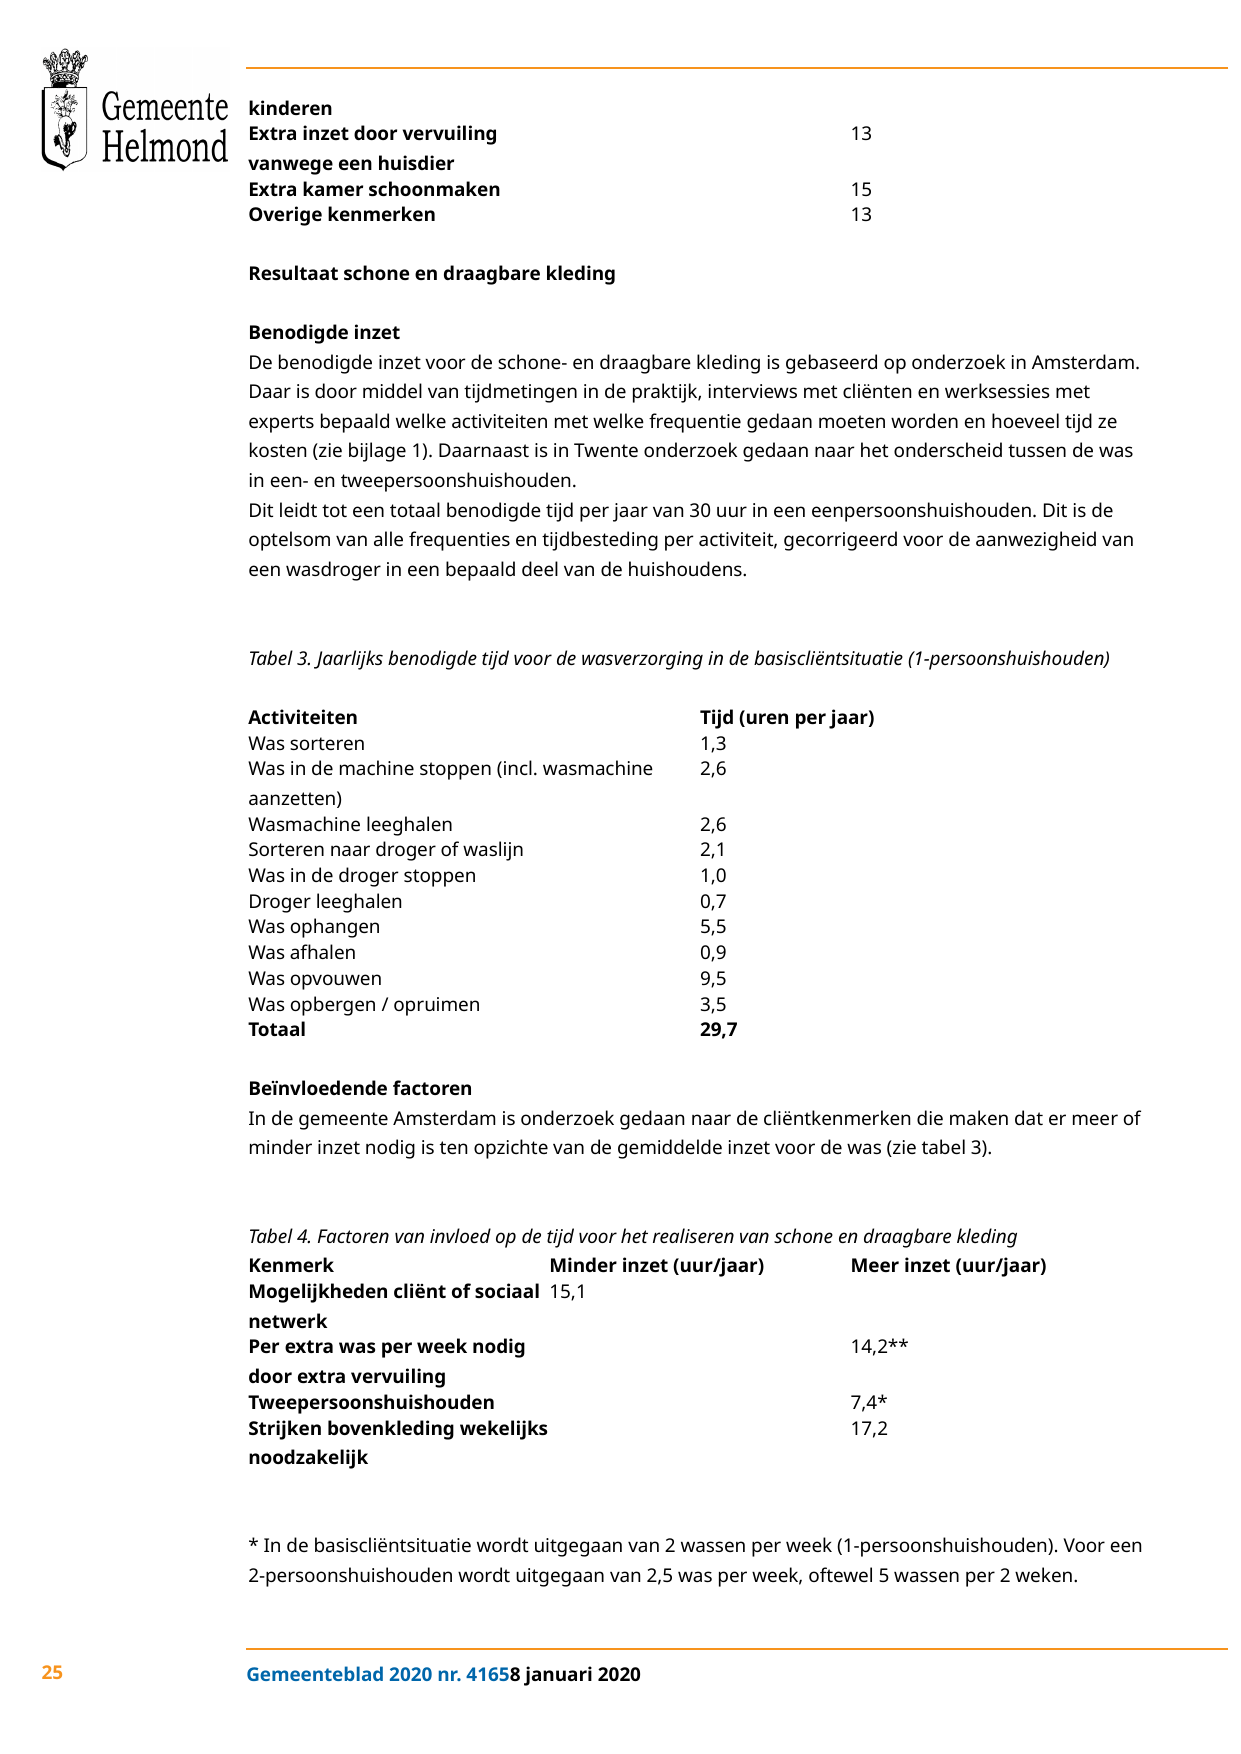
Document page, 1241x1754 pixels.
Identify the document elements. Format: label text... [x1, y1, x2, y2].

table_cell 0,7 [700, 888, 1152, 914]
text Tabel 3. Jaarlijks benodigde tijd voor de wasverzorging in de basiscliëntsituatie (1-persoonshuishouden) [248, 645, 1152, 670]
table_cell [850, 1279, 1152, 1334]
table_header Tijd (uren per jaar) [700, 704, 1152, 730]
picture [41, 47, 231, 172]
text Dit leidt tot een totaal benodigde tijd per jaar van 30 uur in een eenpersoonshuishouden. Dit is de optelsom van alle frequenties en tijdbesteding per activiteit, gecorrigeerd voor de aanwezigheid van een wasdroger in een bepaald deel van de huishoudens. [248, 497, 1152, 582]
table_cell 13 [850, 202, 1152, 227]
table_cell 13 [850, 121, 1152, 176]
text Resultaat schone en draagbare kleding [248, 260, 1152, 286]
table_cell Was ophangen [248, 914, 700, 939]
text In de gemeente Amsterdam is onderzoek gedaan naar de cliëntkenmerken die maken dat er meer of minder inzet nodig is ten opzichte van de gemiddelde inzet voor de was (zie tabel 3). [248, 1105, 1152, 1160]
table_cell Totaal [248, 1017, 700, 1042]
table_cell 0,9 [700, 939, 1152, 965]
table_cell 17,2 [850, 1415, 1152, 1470]
table_cell 29,7 [700, 1017, 1152, 1042]
table_cell Extra kamer schoonmaken [248, 176, 549, 202]
table_cell Droger leeghalen [248, 888, 700, 914]
table_cell Per extra was per week nodig door extra vervuiling [248, 1334, 549, 1389]
table_cell Mogelijkheden cliënt of sociaal netwerk [248, 1279, 549, 1334]
table_cell kinderen [248, 95, 549, 121]
table_cell Strijken bovenkleding wekelijks noodzakelijk [248, 1415, 549, 1470]
table_cell 15,1 [549, 1279, 850, 1334]
table_cell Wasmachine leeghalen [248, 811, 700, 836]
table_cell [549, 95, 850, 121]
table_cell Was sorteren [248, 730, 700, 755]
table_cell Was afhalen [248, 939, 700, 965]
table_cell Tweepersoonshuishouden [248, 1389, 549, 1415]
table_cell Was in de machine stoppen (incl. wasmachine aanzetten) [248, 755, 700, 811]
text Tabel 4. Factoren van invloed op de tijd voor het realiseren van schone en draagbare kleding [248, 1223, 1152, 1249]
table_cell 7,4* [850, 1389, 1152, 1415]
table_cell 14,2** [850, 1334, 1152, 1389]
table_cell 2,1 [700, 836, 1152, 862]
table_cell [549, 202, 850, 227]
table_cell Was in de droger stoppen [248, 862, 700, 888]
table_cell [549, 1415, 850, 1470]
table_header Minder inzet (uur/jaar) [549, 1253, 850, 1278]
text De benodigde inzet voor de schone- en draagbare kleding is gebaseerd op onderzoek in Amsterdam. Daar is door middel van tijdmetingen in de praktijk, interviews met cliënten en werksessies met experts bepaald welke activiteiten met welke frequentie gedaan moeten worden en hoeveel tijd ze kosten (zie bijlage 1). Daarnaast is in Twente onderzoek gedaan naar het onderscheid tussen de was in een- en tweepersoonshuishouden. [248, 349, 1152, 493]
table_header Activiteiten [248, 704, 700, 730]
table_cell [549, 1389, 850, 1415]
table_cell Extra inzet door vervuiling vanwege een huisdier [248, 121, 549, 176]
table_cell 1,3 [700, 730, 1152, 755]
table_header Meer inzet (uur/jaar) [850, 1253, 1152, 1278]
table_cell [850, 95, 1152, 121]
table_cell Overige kenmerken [248, 202, 549, 227]
table_cell Was opbergen / opruimen [248, 991, 700, 1017]
table_cell 1,0 [700, 862, 1152, 888]
text Beïnvloedende factoren [248, 1075, 1152, 1101]
table_cell [549, 1334, 850, 1389]
table_cell [549, 176, 850, 202]
text * In de basiscliëntsituatie wordt uitgegaan van 2 wassen per week (1-persoonshuishouden). Voor een 2-persoonshuishouden wordt uitgegaan van 2,5 was per week, oftewel 5 wassen per 2 weken. [248, 1532, 1152, 1588]
table_cell [549, 121, 850, 176]
table_cell 5,5 [700, 914, 1152, 939]
text Benodigde inzet [248, 319, 1152, 345]
table_cell 15 [850, 176, 1152, 202]
table_cell 9,5 [700, 965, 1152, 991]
table_cell 3,5 [700, 991, 1152, 1017]
table_cell 2,6 [700, 755, 1152, 811]
table_cell 2,6 [700, 811, 1152, 836]
table_cell Sorteren naar droger of waslijn [248, 836, 700, 862]
table_cell Was opvouwen [248, 965, 700, 991]
table_header Kenmerk [248, 1253, 549, 1278]
